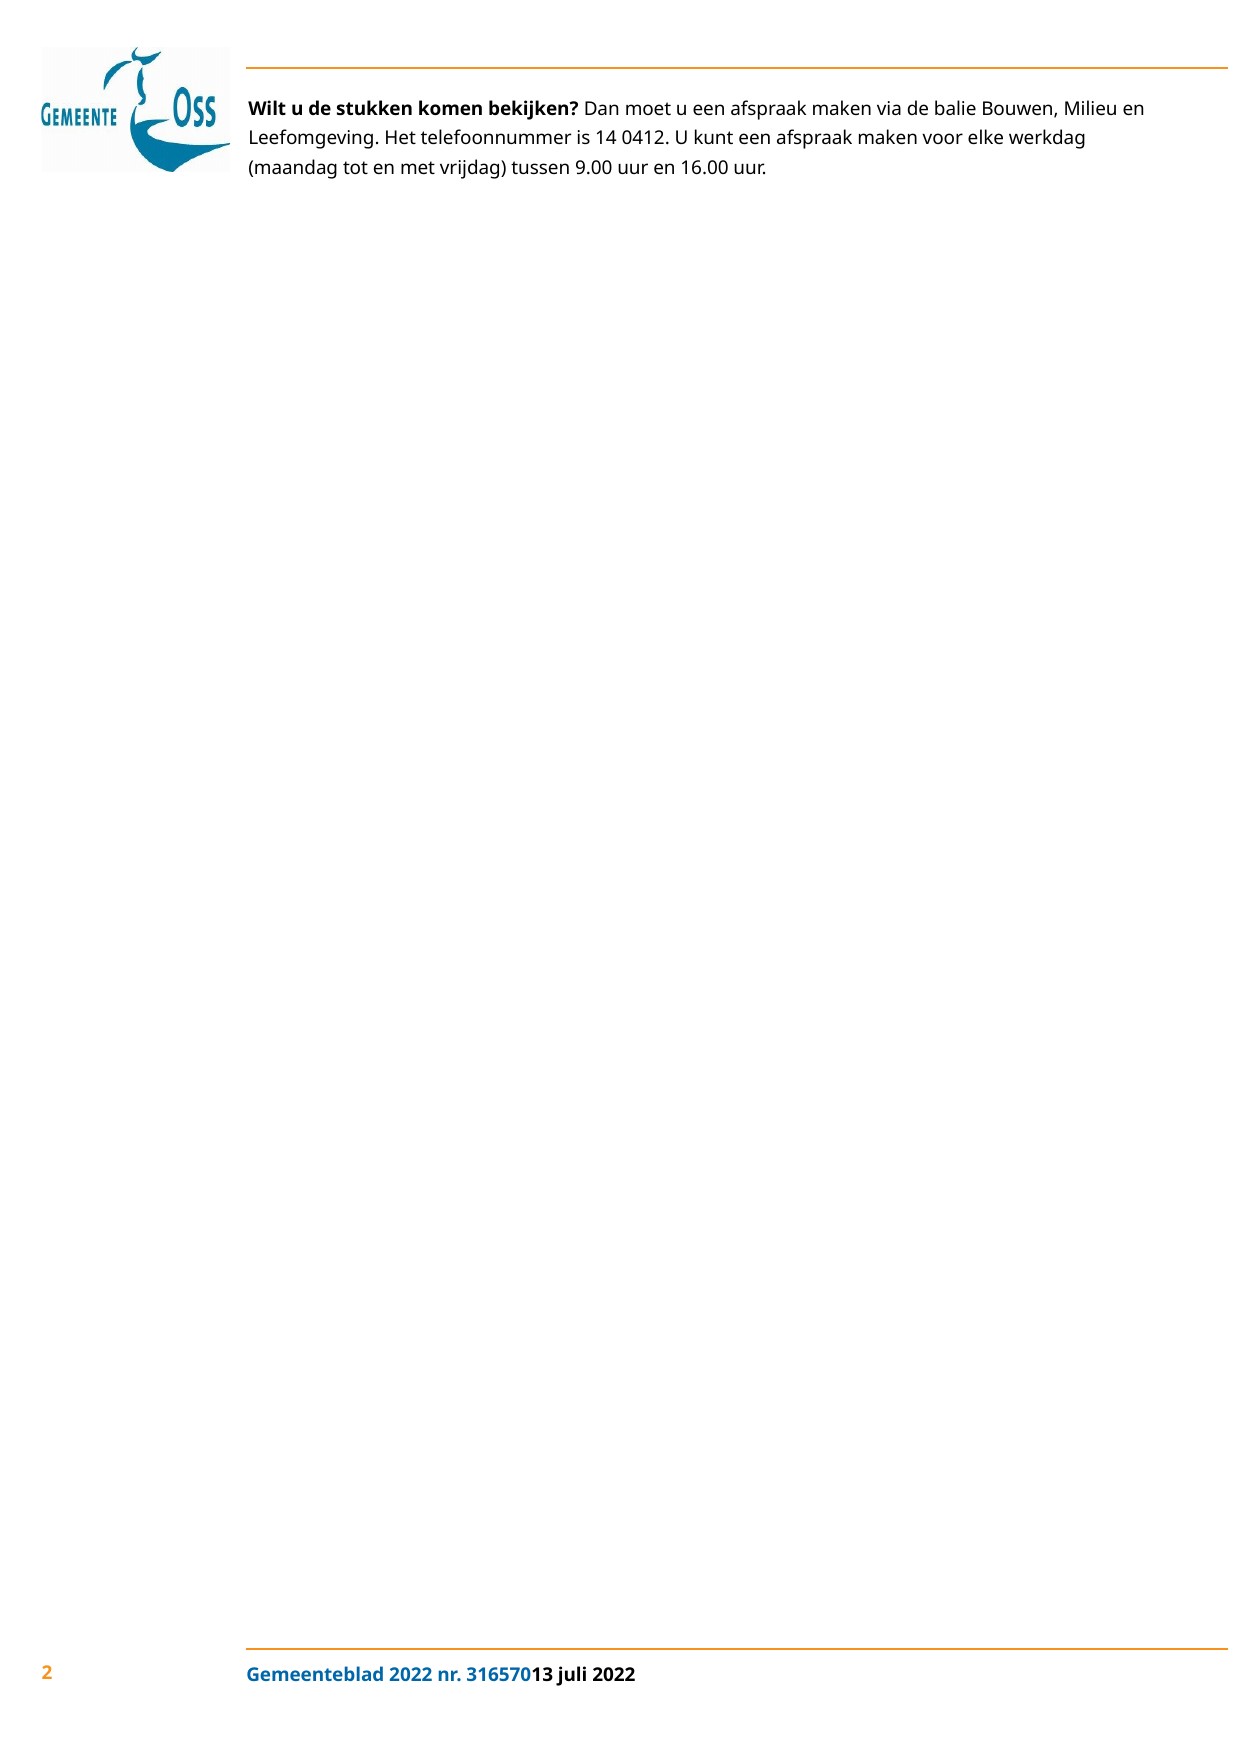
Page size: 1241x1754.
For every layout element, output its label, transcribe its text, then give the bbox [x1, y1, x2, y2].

text Wilt u de stukken komen bekijken? Dan moet u een afspraak maken via de balie Bouwen, Milieu en Leefomgeving. Het telefoonnummer is 14 0412. U kunt een afspraak maken voor elke werkdag (maandag tot en met vrijdag) tussen 9.00 uur en 16.00 uur. [248, 95, 1152, 180]
picture [41, 47, 231, 172]
